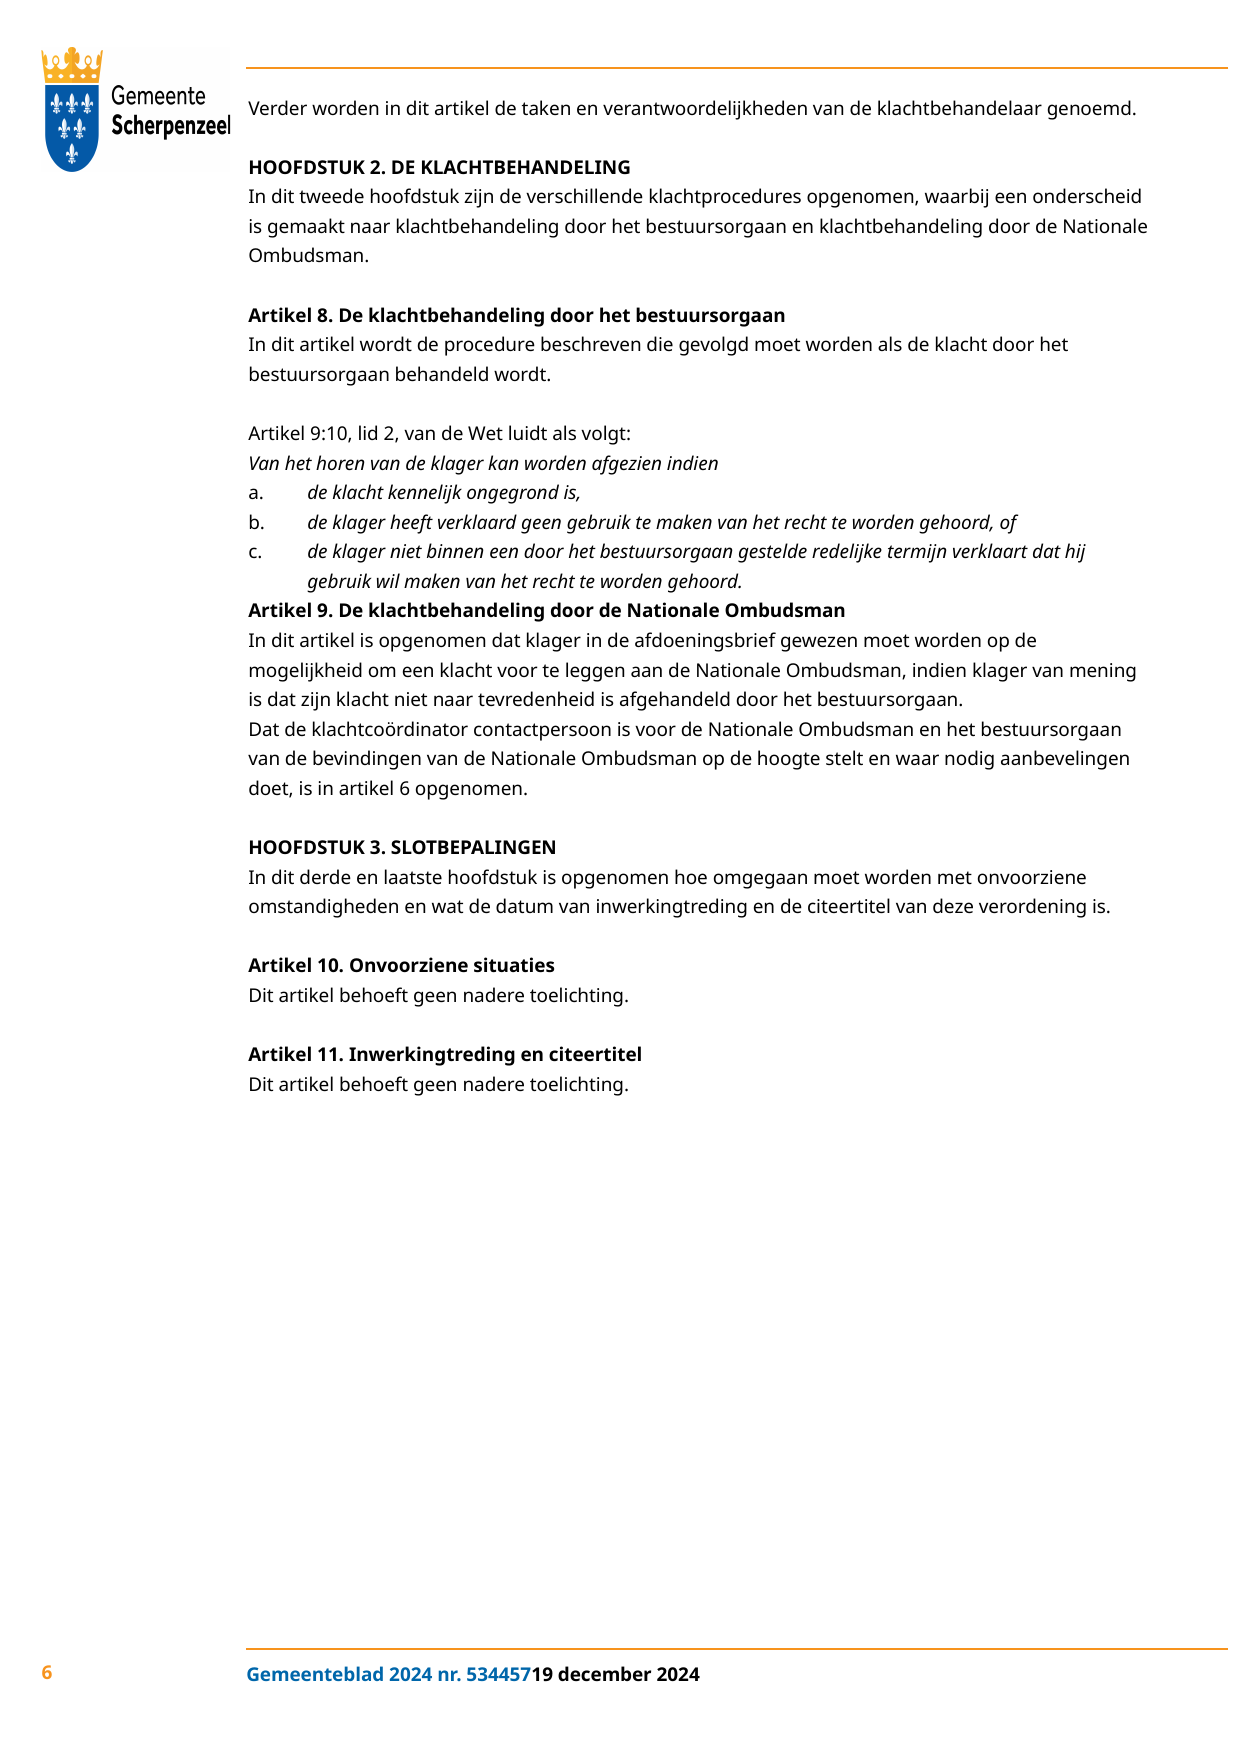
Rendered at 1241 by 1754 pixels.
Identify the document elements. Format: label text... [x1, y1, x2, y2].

text Dit artikel behoeft geen nadere toelichting. [248, 982, 1152, 1008]
text In dit artikel is opgenomen dat klager in de afdoeningsbrief gewezen moet worden op de mogelijkheid om een klacht voor te leggen aan de Nationale Ombudsman, indien klager van mening is dat zijn klacht niet naar tevredenheid is afgehandeld door het bestuursorgaan. [248, 627, 1152, 712]
text Artikel 10. Onvoorziene situaties [248, 953, 1152, 978]
text HOOFDSTUK 2. DE KLACHTBEHANDELING [248, 154, 1152, 180]
text In dit tweede hoofdstuk zijn de verschillende klachtprocedures opgenomen, waarbij een onderscheid is gemaakt naar klachtbehandeling door het bestuursorgaan en klachtbehandeling door de Nationale Ombudsman. [248, 183, 1152, 268]
text HOOFDSTUK 3. SLOTBEPALINGEN [248, 834, 1152, 860]
text In dit artikel wordt de procedure beschreven die gevolgd moet worden als de klacht door het bestuursorgaan behandeld wordt. [248, 331, 1152, 387]
text Van het horen van de klager kan worden afgezien indien [248, 450, 1152, 476]
list de klager niet binnen een door het bestuursorgaan gestelde redelijke termijn verklaart dat hij gebruik wil maken van het recht te worden gehoord. [248, 538, 1152, 594]
text Dit artikel behoeft geen nadere toelichting. [248, 1071, 1152, 1097]
text Artikel 9:10, lid 2, van de Wet luidt als volgt: [248, 420, 1152, 446]
text Artikel 8. De klachtbehandeling door het bestuursorgaan [248, 302, 1152, 328]
text Artikel 9. De klachtbehandeling door de Nationale Ombudsman [248, 598, 1152, 623]
list de klager heeft verklaard geen gebruik te maken van het recht te worden gehoord, of [248, 509, 1152, 535]
picture [41, 47, 231, 172]
text Dat de klachtcoördinator contactpersoon is voor de Nationale Ombudsman en het bestuursorgaan van de bevindingen van de Nationale Ombudsman op de hoogte stelt en waar nodig aanbevelingen doet, is in artikel 6 opgenomen. [248, 716, 1152, 801]
text Verder worden in dit artikel de taken en verantwoordelijkheden van de klachtbehandelaar genoemd. [248, 95, 1152, 121]
list de klacht kennelijk ongegrond is, [248, 479, 1152, 505]
text Artikel 11. Inwerkingtreding en citeertitel [248, 1041, 1152, 1067]
text In dit derde en laatste hoofdstuk is opgenomen hoe omgegaan moet worden met onvoorziene omstandigheden en wat de datum van inwerkingtreding en de citeertitel van deze verordening is. [248, 864, 1152, 919]
